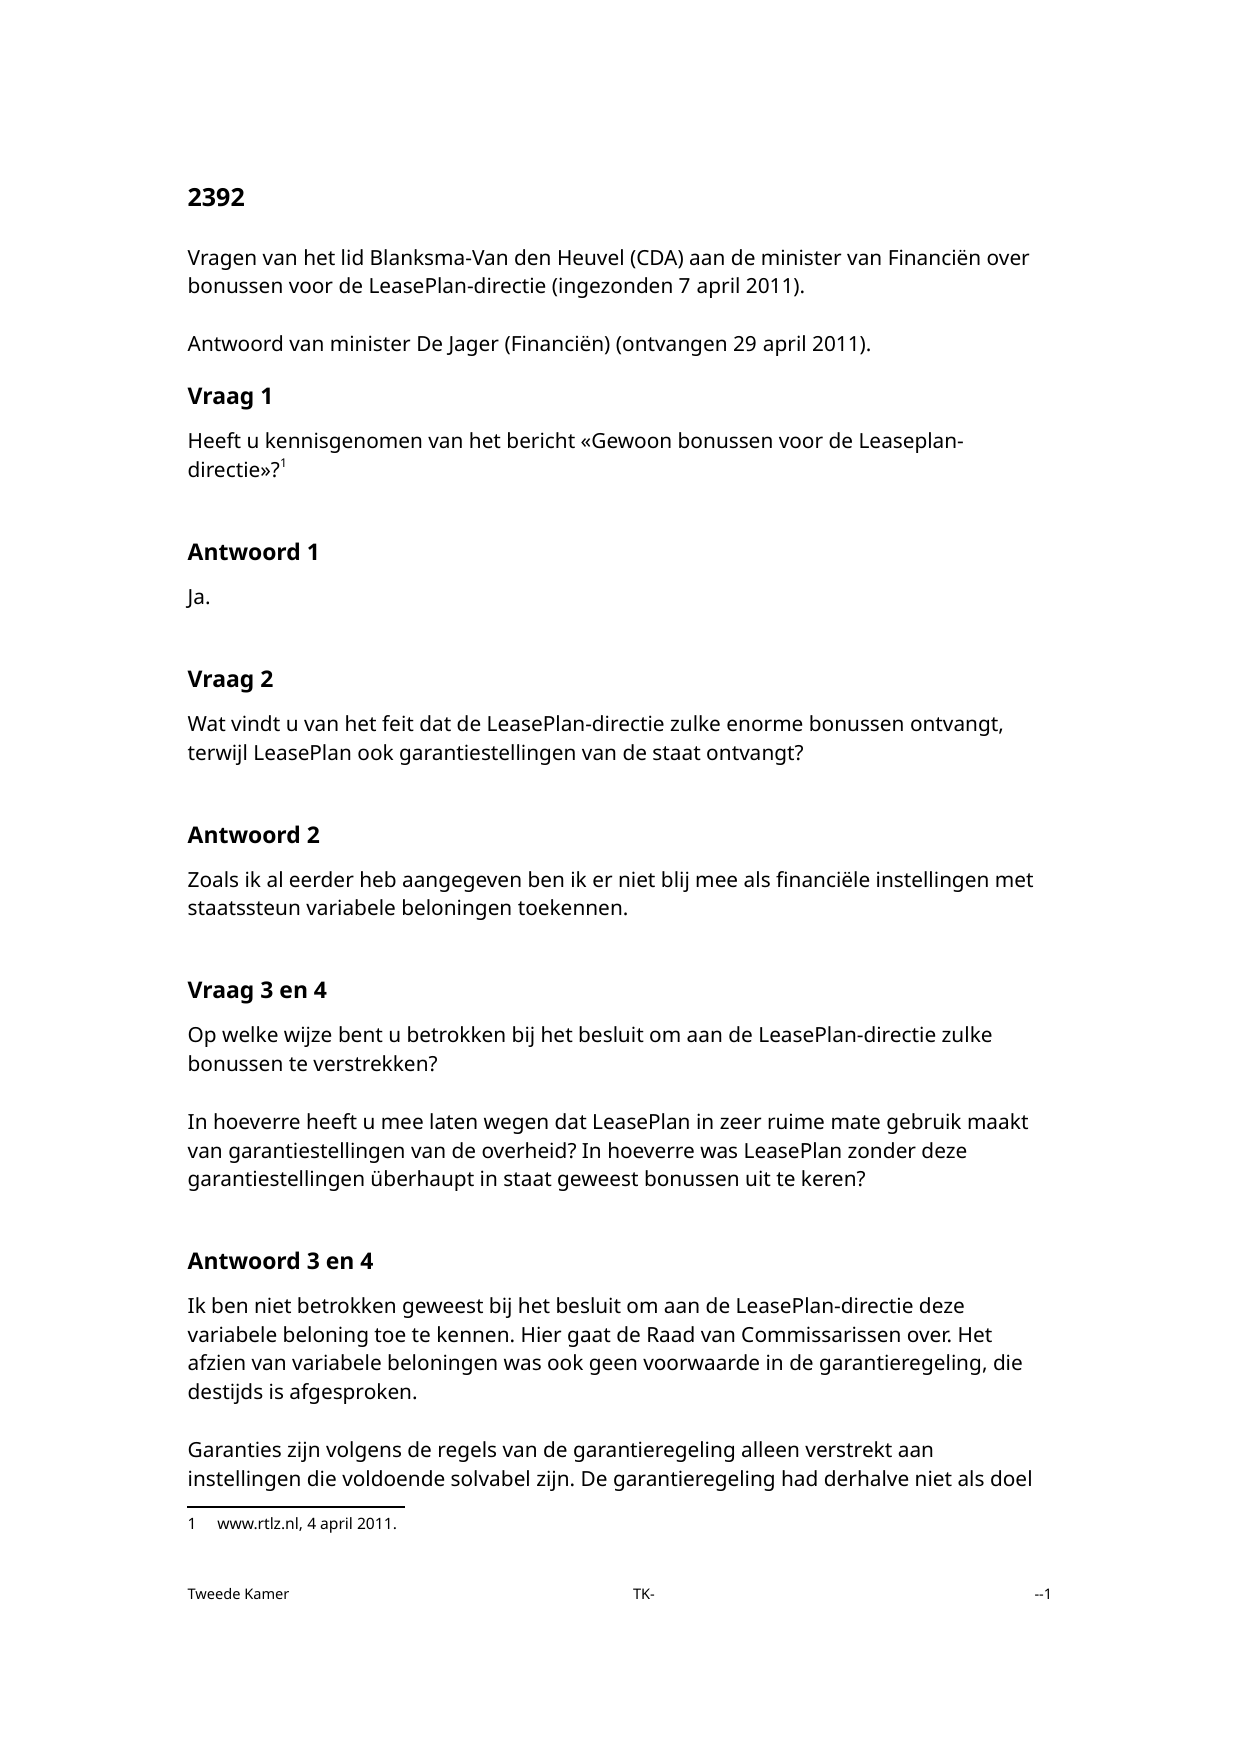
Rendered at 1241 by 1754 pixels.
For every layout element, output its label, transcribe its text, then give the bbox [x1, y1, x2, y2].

text Ja. [187, 582, 1053, 611]
text www.rtlz.nl, 4 april 2011. [187, 1506, 1053, 1534]
text Garanties zijn volgens de regels van de garantieregeling alleen verstrekt aan instellingen die voldoende solvabel zijn. De garantieregeling had derhalve niet als doel [187, 1435, 1053, 1492]
subtitle Antwoord 3 en 4 [187, 1245, 1053, 1277]
subtitle Antwoord 1 [187, 536, 1053, 567]
subtitle Vraag 1 [187, 380, 1053, 412]
text Heeft u kennisgenomen van het bericht «Gewoon bonussen voor de Leaseplan-directie»? [187, 427, 1053, 483]
subtitle Vraag 2 [187, 663, 1053, 694]
subtitle Antwoord 2 [187, 819, 1053, 850]
text In hoeverre heeft u mee laten wegen dat LeasePlan in zeer ruime mate gebruik maakt van garantiestellingen van de overheid? In hoeverre was LeasePlan zonder deze garantiestellingen überhaupt in staat geweest bonussen uit te keren? [187, 1107, 1053, 1193]
text Ik ben niet betrokken geweest bij het besluit om aan de LeasePlan-directie deze variabele beloning toe te kennen. Hier gaat de Raad van Commissarissen over. Het afzien van variabele beloningen was ook geen voorwaarde in de garantieregeling, die destijds is afgesproken. [187, 1292, 1053, 1405]
text Antwoord van minister De Jager (Financiën) (ontvangen 29 april 2011). [187, 329, 1053, 358]
text Vragen van het lid Blanksma-Van den Heuvel (CDA) aan de minister van Financiën over bonussen voor de LeasePlan-directie (ingezonden 7 april 2011). [187, 243, 1053, 300]
text Wat vindt u van het feit dat de LeasePlan-directie zulke enorme bonussen ontvangt, terwijl LeasePlan ook garantiestellingen van de staat ontvangt? [187, 709, 1053, 766]
subtitle Vraag 3 en 4 [187, 974, 1053, 1006]
text Op welke wijze bent u betrokken bij het besluit om aan de LeasePlan-directie zulke bonussen te verstrekken? [187, 1021, 1053, 1077]
text 2392 [187, 179, 1053, 213]
text Zoals ik al eerder heb aangegeven ben ik er niet blij mee als financiële instellingen met staatssteun variabele beloningen toekennen. [187, 865, 1053, 922]
